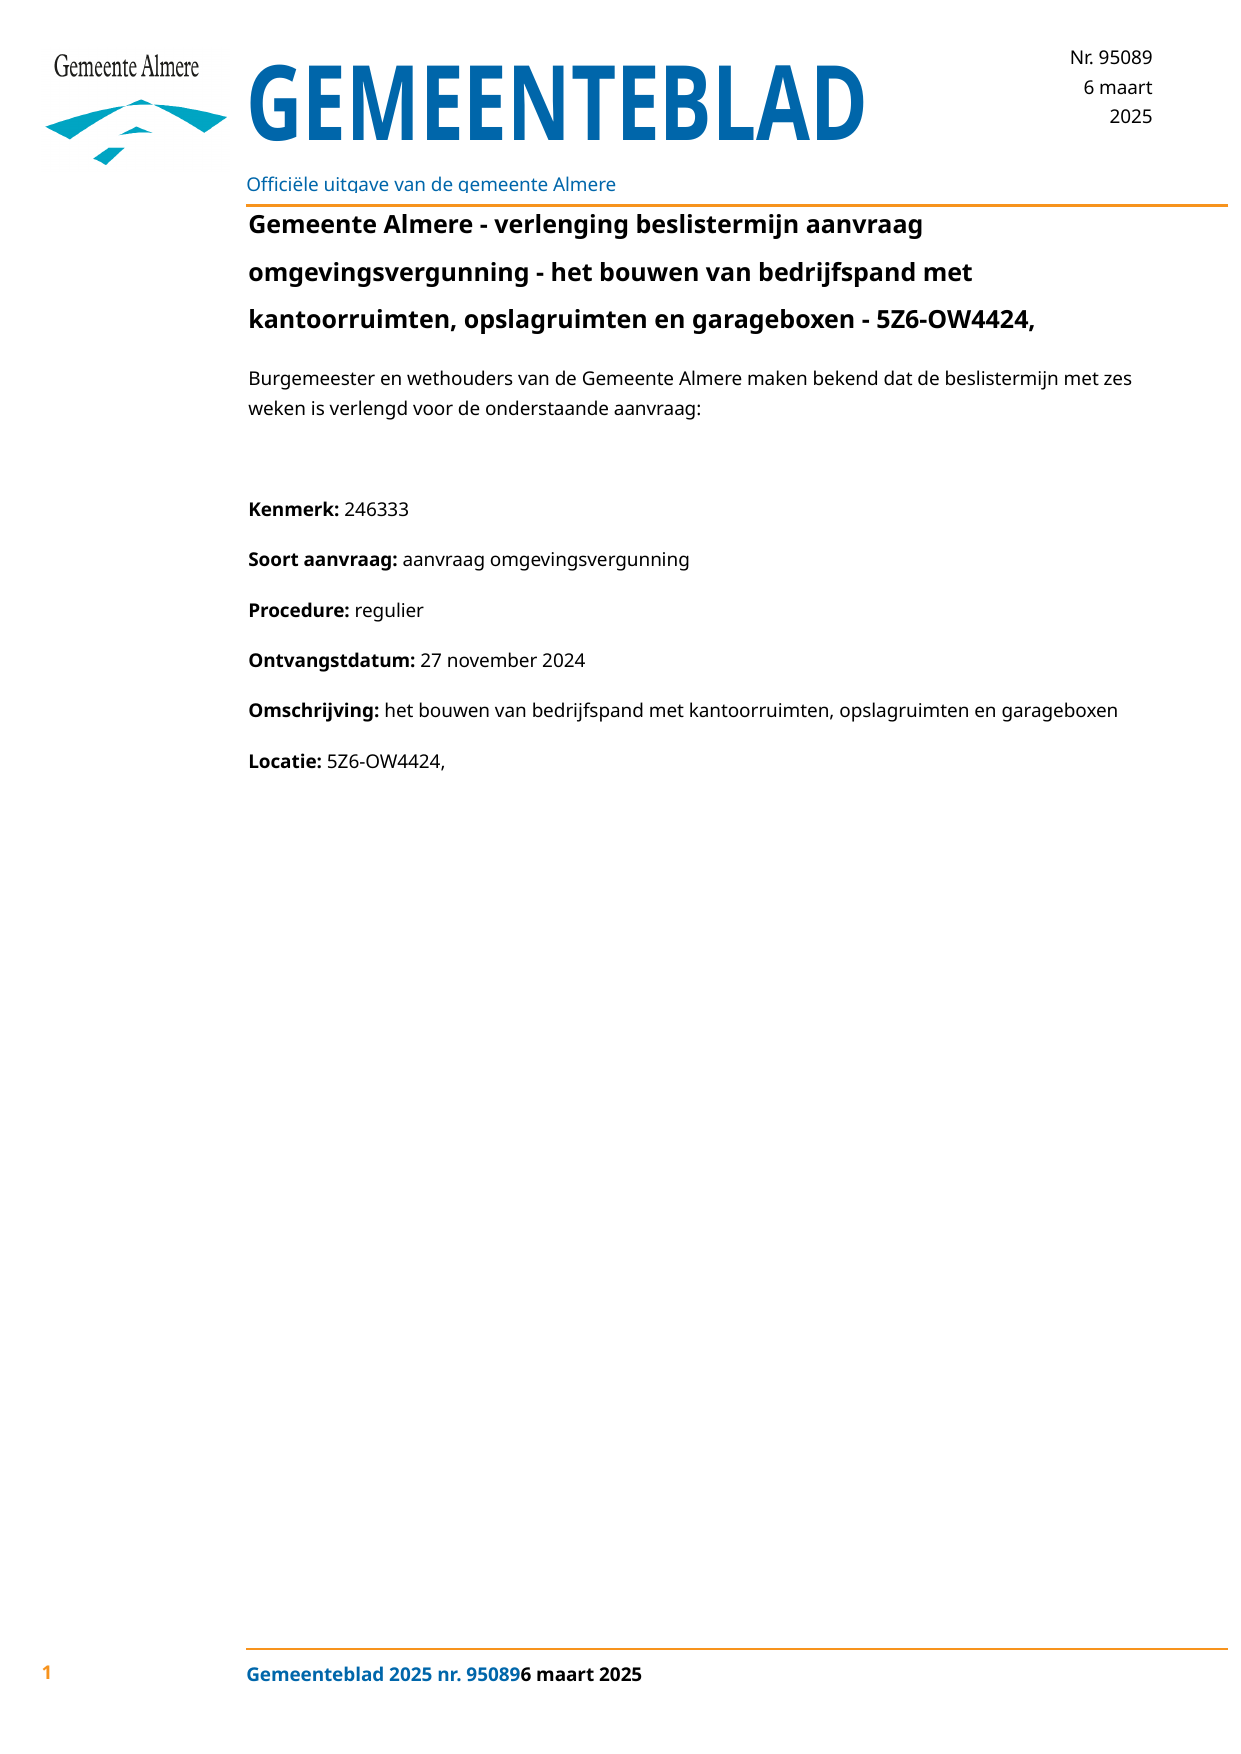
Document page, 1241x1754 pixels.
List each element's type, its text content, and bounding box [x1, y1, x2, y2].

text Omschrijving: het bouwen van bedrijfspand met kantoorruimten, opslagruimten en garageboxen [248, 698, 1152, 723]
picture [41, 47, 231, 172]
text Burgemeester en wethouders van de Gemeente Almere maken bekend dat de beslistermijn met zes weken is verlengd voor de onderstaande aanvraag: [248, 366, 1152, 421]
text Ontvangstdatum: 27 november 2024 [248, 647, 1152, 673]
text Gemeente Almere - verlenging beslistermijn aanvraag omgevingsvergunning - het bouwen van bedrijfspand met kantoorruimten, opslagruimten en garageboxen - 5Z6-OW4424, [248, 207, 1152, 336]
text Kenmerk: 246333 [248, 496, 1152, 522]
text Soort aanvraag: aanvraag omgevingsvergunning [248, 546, 1152, 572]
text Procedure: regulier [248, 597, 1152, 622]
text Locatie: 5Z6-OW4424, [248, 748, 1152, 774]
